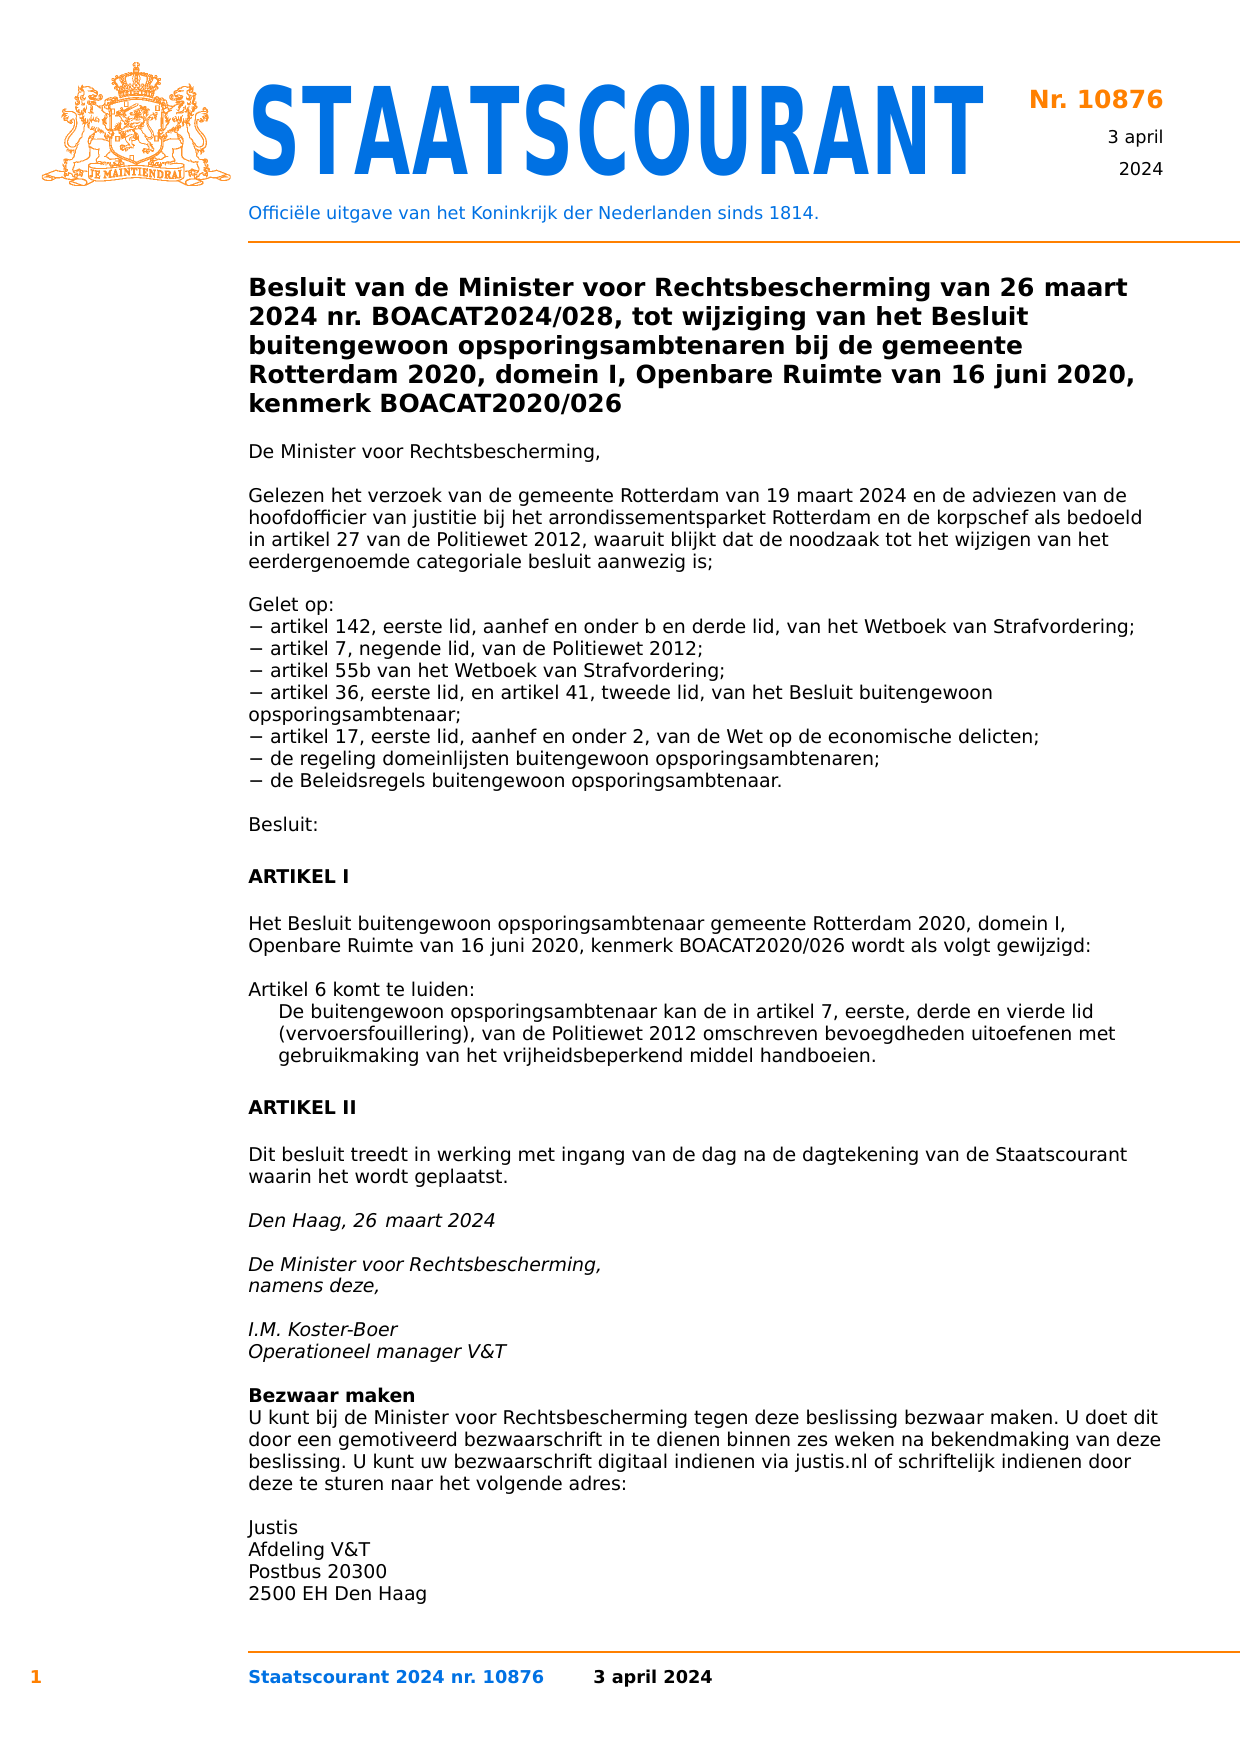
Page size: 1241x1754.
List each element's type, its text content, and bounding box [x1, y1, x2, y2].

picture [41, 62, 231, 186]
subtitle ARTIKEL II [248, 1097, 1163, 1119]
text Artikel 6 komt te luiden: [248, 979, 1163, 1001]
subtitle ARTIKEL I [248, 866, 1163, 888]
text 2500 EH Den Haag [248, 1583, 1163, 1605]
text De Minister voor Rechtsbescherming, namens deze, I.M. Koster-Boer Operationeel manager V&T [248, 1253, 1163, 1363]
text − artikel 17, eerste lid, aanhef en onder 2, van de Wet op de economische delicten; [248, 726, 1163, 748]
table_cell 3 april [998, 121, 1240, 153]
text Het Besluit buitengewoon opsporingsambtenaar gemeente Rotterdam 2020, domein I, Openbare Ruimte van 16 juni 2020, kenmerk BOACAT2020/026 wordt als volgt gewijzigd: [248, 913, 1163, 957]
text Dit besluit treedt in werking met ingang van de dag na de dagtekening van de Staatscourant waarin het wordt geplaatst. [248, 1144, 1163, 1188]
text Afdeling V&T [248, 1539, 1163, 1561]
text − artikel 7, negende lid, van de Politiewet 2012; [248, 638, 1163, 660]
table_header STAATSCOURANT [248, 62, 998, 203]
text De Minister voor Rechtsbescherming, [248, 441, 1163, 463]
text − artikel 36, eerste lid, en artikel 41, tweede lid, van het Besluit buitengewoon opsporingsambtenaar; [248, 682, 1163, 726]
text Besluit: [248, 814, 1163, 836]
subtitle Besluit van de Minister voor Rechtsbescherming van 26 maart 2024 nr. BOACAT2024/028, tot wijziging van het Besluit buitengewoon opsporingsambtenaren bij de gemeente Rotterdam 2020, domein I, Openbare Ruimte van 16 juni 2020, kenmerk BOACAT2020/026 [248, 273, 1163, 419]
table_header [25, 62, 248, 241]
text − artikel 55b van het Wetboek van Strafvordering; [248, 660, 1163, 682]
table_cell Officiële uitgave van het Koninkrijk der Nederlanden sinds 1814. [248, 203, 1240, 241]
text − artikel 142, eerste lid, aanhef en onder b en derde lid, van het Wetboek van Strafvordering; [248, 616, 1163, 638]
text U kunt bij de Minister voor Rechtsbescherming tegen deze beslissing bezwaar maken. U doet dit door een gemotiveerd bezwaarschrift in te dienen binnen zes weken na bekendmaking van deze beslissing. U kunt uw bezwaarschrift digitaal indienen via justis.nl of schriftelijk indienen door deze te sturen naar het volgende adres: [248, 1407, 1163, 1495]
table_header Nr. 10876 [998, 62, 1240, 121]
text Den Haag, 26 maart 2024 [248, 1209, 1163, 1232]
text Gelezen het verzoek van de gemeente Rotterdam van 19 maart 2024 en de adviezen van de hoofdofficier van justitie bij het arrondissementsparket Rotterdam en de korpschef als bedoeld in artikel 27 van de Politiewet 2012, waaruit blijkt dat de noodzaak tot het wijzigen van het eerdergenoemde categoriale besluit aanwezig is; [248, 484, 1163, 572]
text Postbus 20300 [248, 1561, 1163, 1583]
text Gelet op: [248, 594, 1163, 616]
text Bezwaar maken [248, 1385, 1163, 1407]
text De buitengewoon opsporingsambtenaar kan de in artikel 7, eerste, derde en vierde lid (vervoersfouillering), van de Politiewet 2012 omschreven bevoegdheden uitoefenen met gebruikmaking van het vrijheidsbeperkend middel handboeien. [278, 1001, 1163, 1067]
text − de Beleidsregels buitengewoon opsporingsambtenaar. [248, 770, 1163, 792]
table_cell 2024 [998, 153, 1240, 203]
text − de regeling domeinlijsten buitengewoon opsporingsambtenaren; [248, 748, 1163, 770]
text Justis [248, 1517, 1163, 1539]
